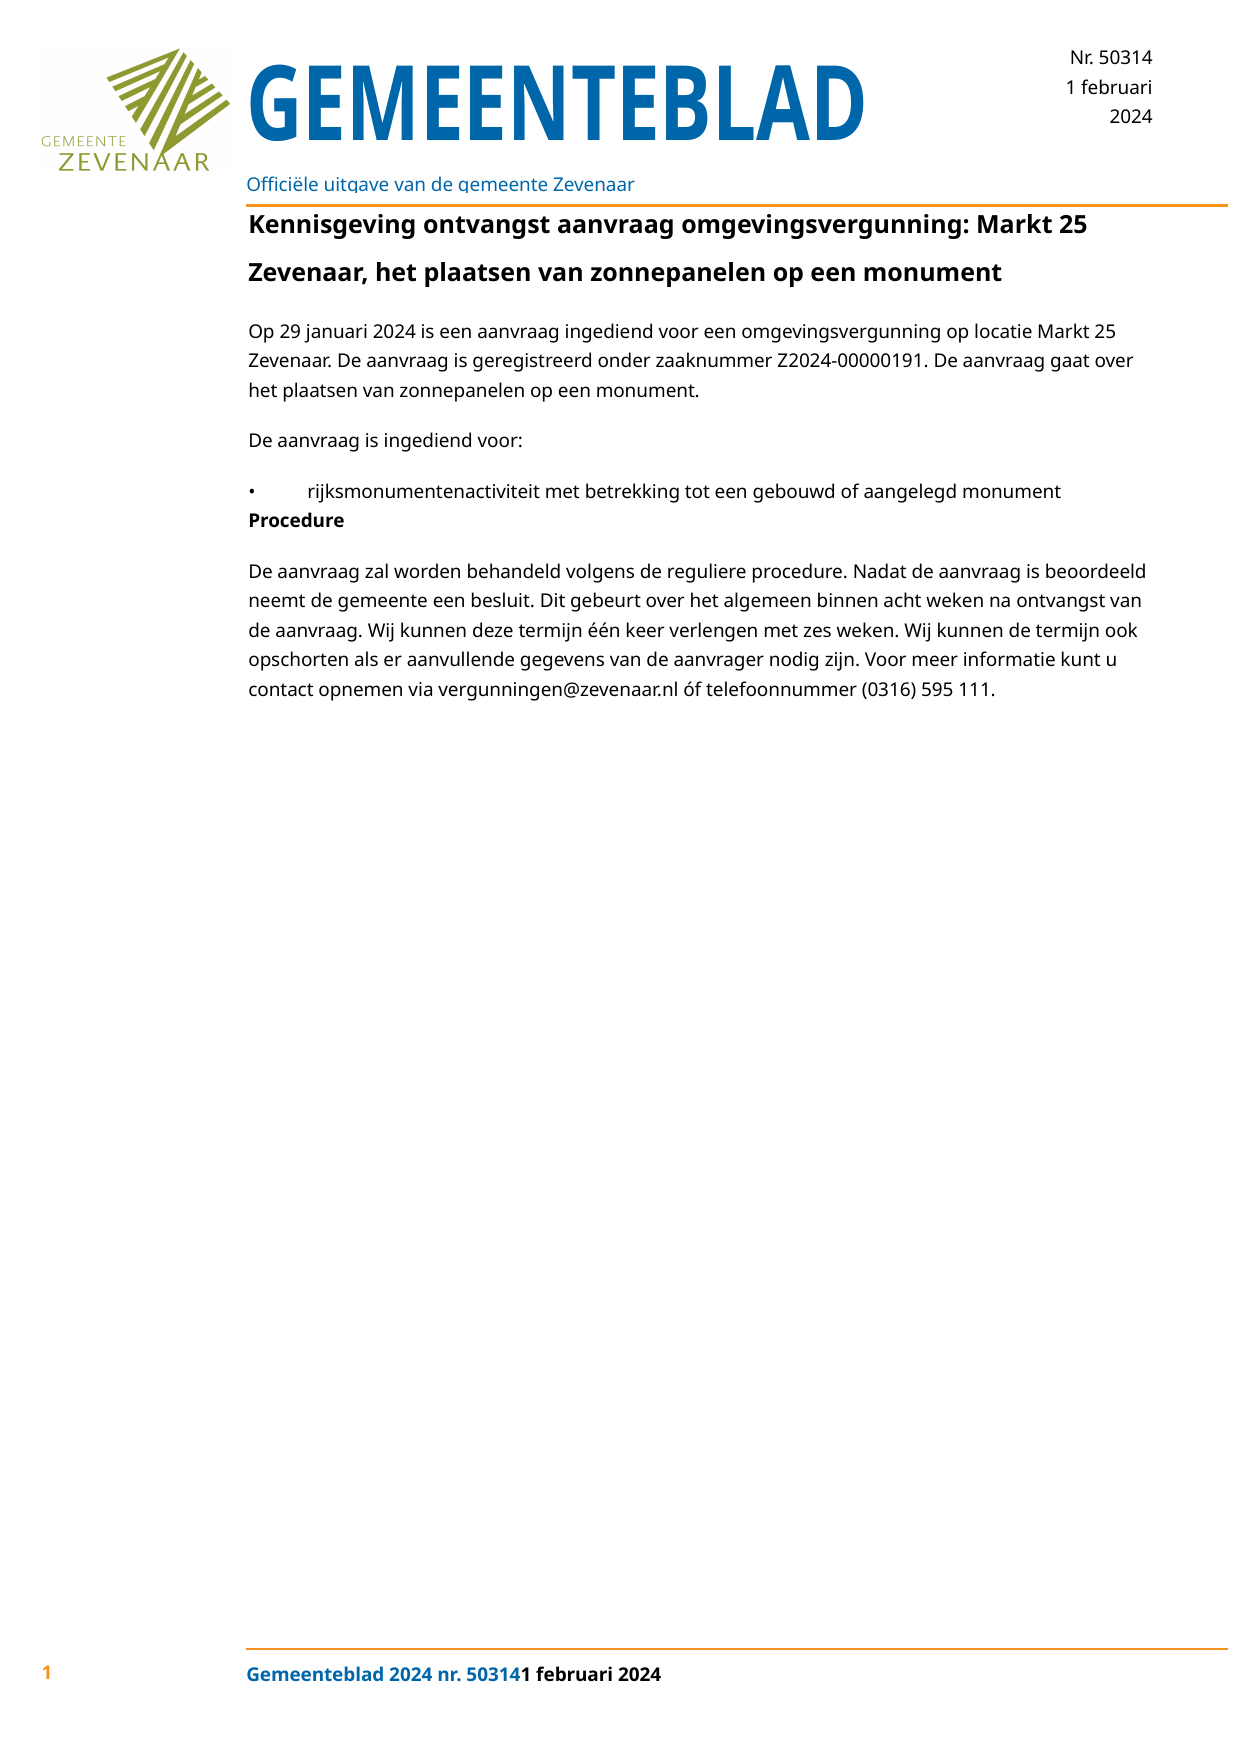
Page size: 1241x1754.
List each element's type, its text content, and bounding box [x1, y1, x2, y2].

text Procedure [248, 507, 1152, 533]
text De aanvraag is ingediend voor: [248, 427, 1152, 453]
text De aanvraag zal worden behandeld volgens de reguliere procedure. Nadat de aanvraag is beoordeeld neemt de gemeente een besluit. Dit gebeurt over het algemeen binnen acht weken na ontvangst van de aanvraag. Wij kunnen deze termijn één keer verlengen met zes weken. Wij kunnen de termijn ook opschorten als er aanvullende gegevens van de aanvrager nodig zijn. Voor meer informatie kunt u contact opnemen via vergunningen@zevenaar.nl óf telefoonnummer (0316) 595 111. [248, 558, 1152, 702]
list rijksmonumentenactiviteit met betrekking tot een gebouwd of aangelegd monument [248, 478, 1152, 504]
text Kennisgeving ontvangst aanvraag omgevingsvergunning: Markt 25 Zevenaar, het plaatsen van zonnepanelen op een monument [248, 207, 1152, 288]
text Op 29 januari 2024 is een aanvraag ingediend voor een omgevingsvergunning op locatie Markt 25 Zevenaar. De aanvraag is geregistreerd onder zaaknummer Z2024-00000191. De aanvraag gaat over het plaatsen van zonnepanelen op een monument. [248, 318, 1152, 403]
picture [41, 47, 231, 172]
